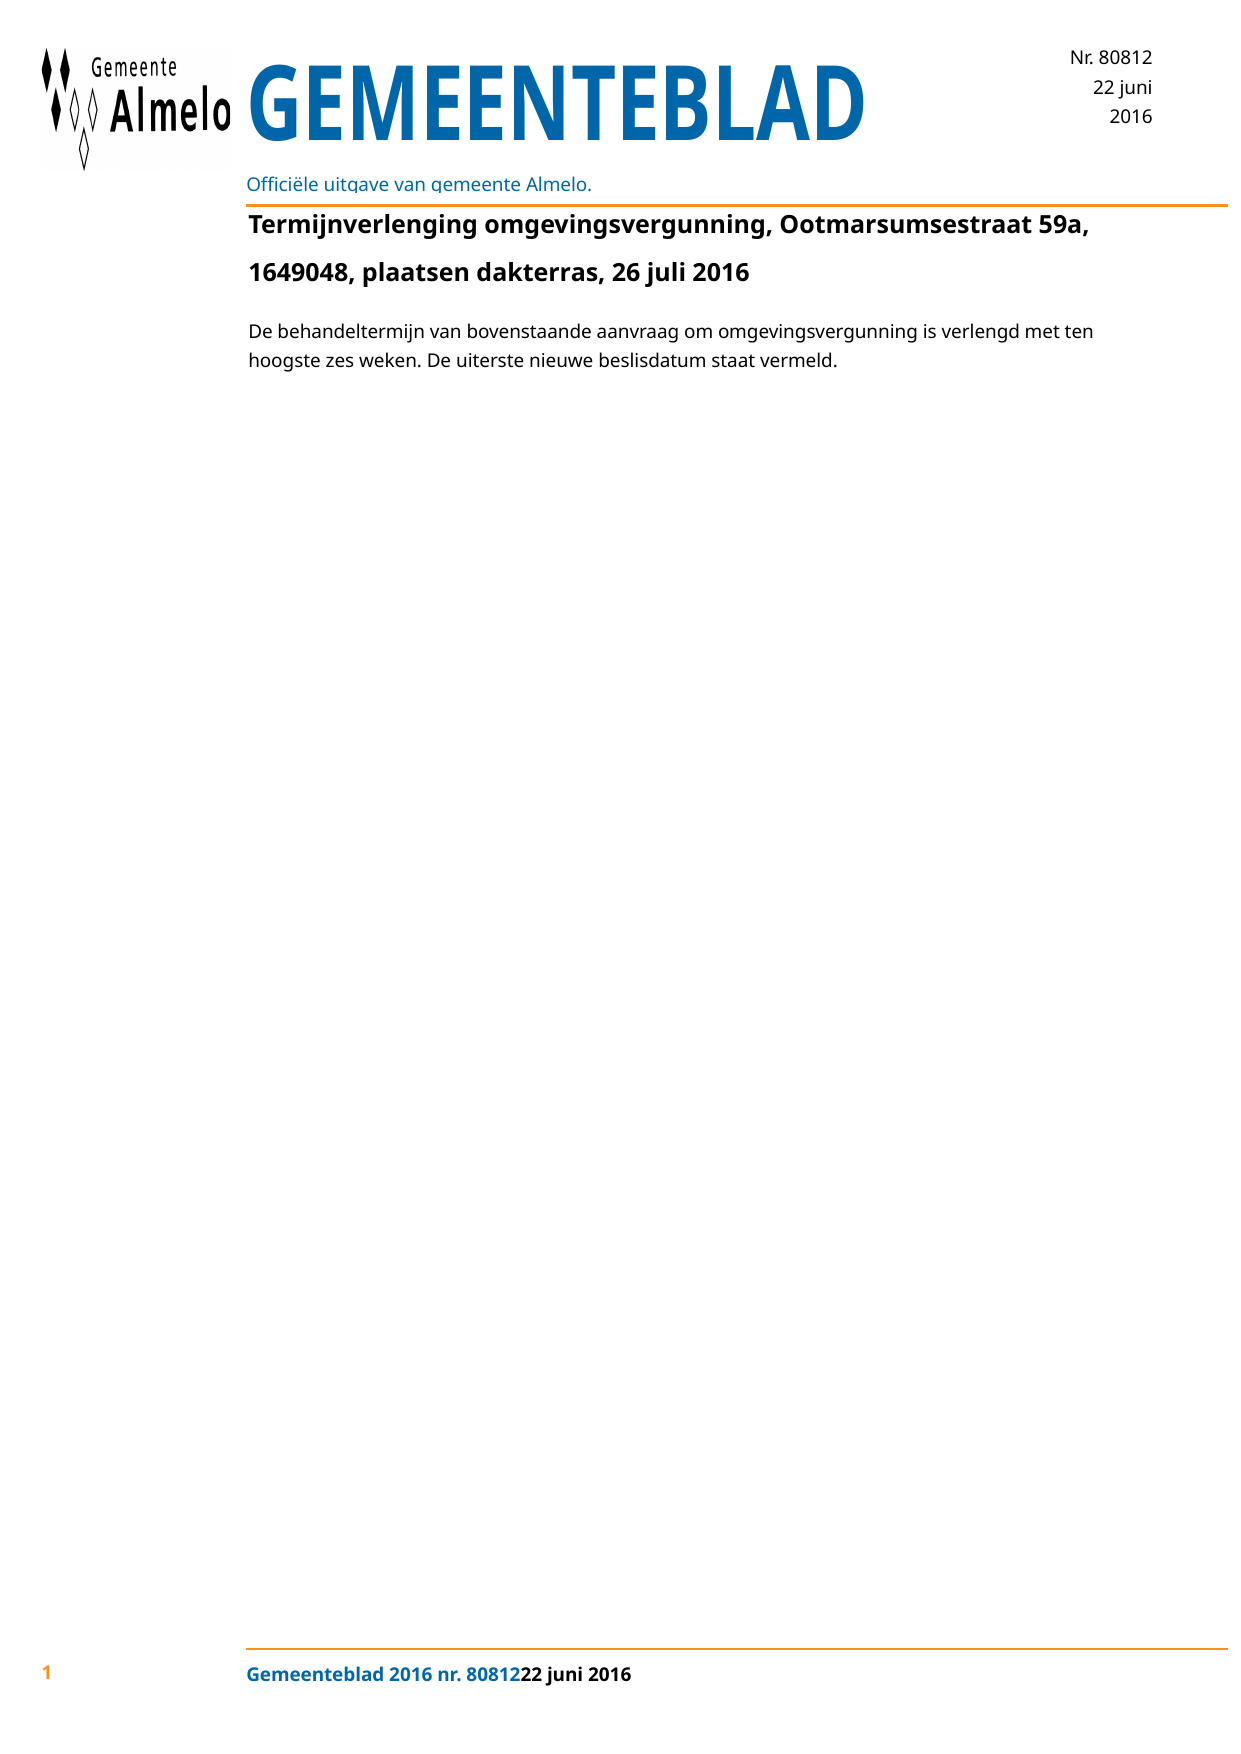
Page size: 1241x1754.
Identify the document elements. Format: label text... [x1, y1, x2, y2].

text De behandeltermijn van bovenstaande aanvraag om omgevingsvergunning is verlengd met ten hoogste zes weken. De uiterste nieuwe beslisdatum staat vermeld. [248, 318, 1152, 373]
text Termijnverlenging omgevingsvergunning, Ootmarsumsestraat 59a, 1649048, plaatsen dakterras, 26 juli 2016 [248, 207, 1152, 288]
picture [41, 47, 231, 172]
